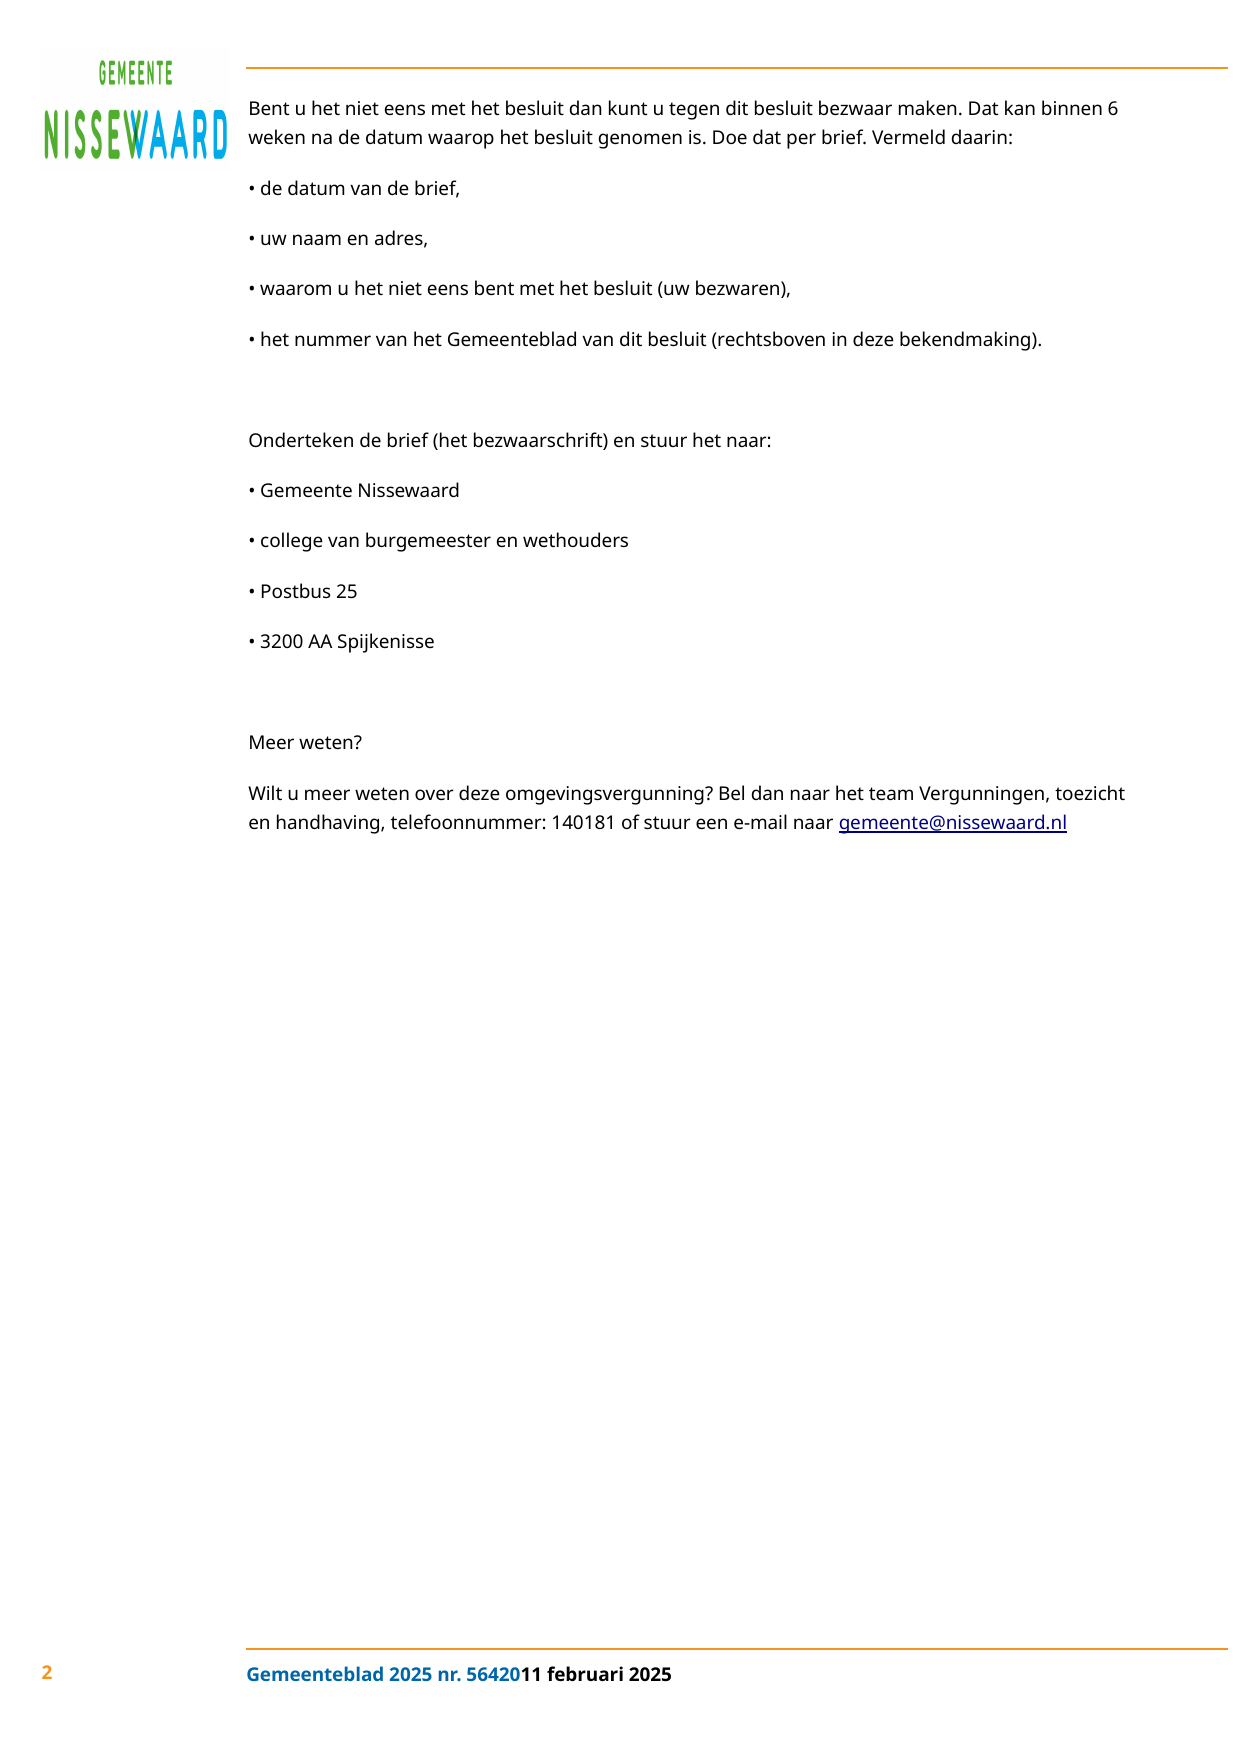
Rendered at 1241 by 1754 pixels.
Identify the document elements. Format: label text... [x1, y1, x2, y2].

text • Gemeente Nissewaard [248, 477, 1152, 503]
text Bent u het niet eens met het besluit dan kunt u tegen dit besluit bezwaar maken. Dat kan binnen 6 weken na de datum waarop het besluit genomen is. Doe dat per brief. Vermeld daarin: [248, 95, 1152, 150]
text • waarom u het niet eens bent met het besluit (uw bezwaren), [248, 276, 1152, 301]
text Wilt u meer weten over deze omgevingsvergunning? Bel dan naar het team Vergunningen, toezicht en handhaving, telefoonnummer: 140181 of stuur een e-mail naar gemeente@nissewaard.nl [248, 780, 1152, 835]
text • de datum van de brief, [248, 175, 1152, 201]
text Onderteken de brief (het bezwaarschrift) en stuur het naar: [248, 427, 1152, 453]
text Meer weten? [248, 729, 1152, 755]
text • Postbus 25 [248, 578, 1152, 604]
text • het nummer van het Gemeenteblad van dit besluit (rechtsboven in deze bekendmaking). [248, 326, 1152, 352]
picture [41, 47, 231, 172]
text • 3200 AA Spijkenisse [248, 628, 1152, 654]
text • uw naam en adres, [248, 225, 1152, 251]
text • college van burgemeester en wethouders [248, 528, 1152, 553]
